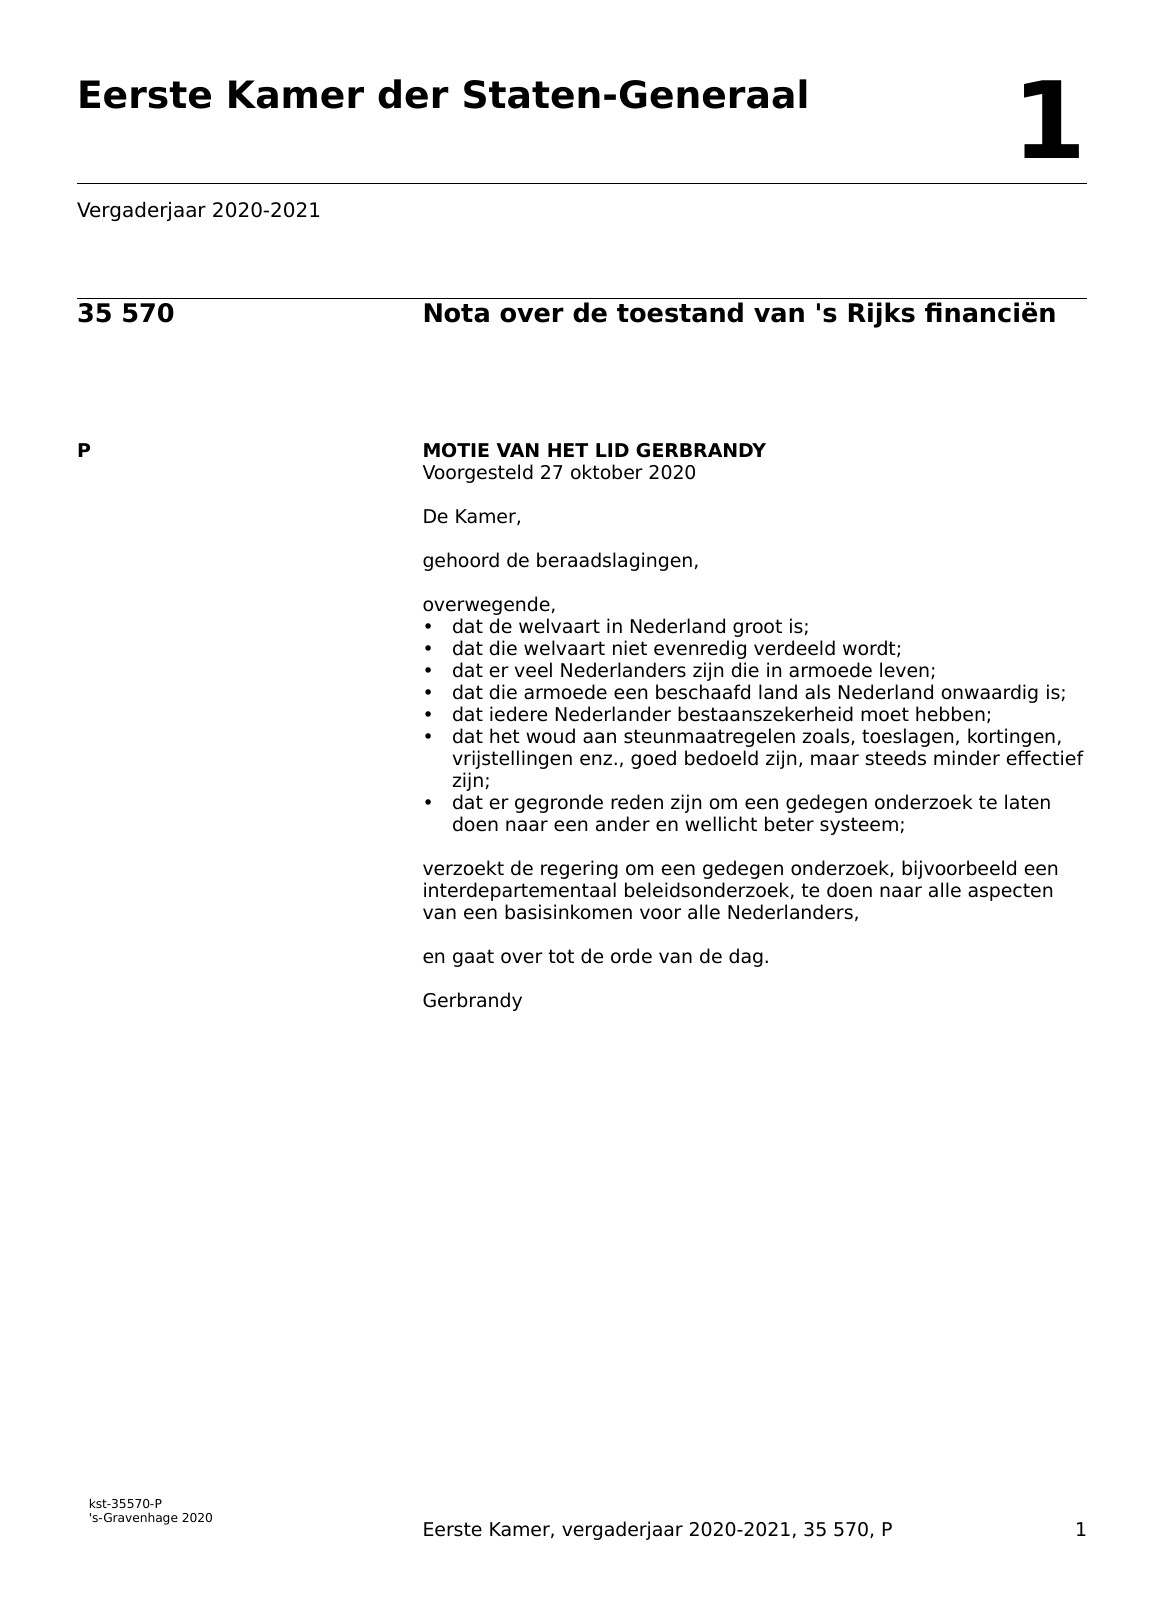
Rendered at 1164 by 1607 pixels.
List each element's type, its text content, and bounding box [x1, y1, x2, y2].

text • dat die armoede een beschaafd land als Nederland onwaardig is; [422, 682, 1087, 704]
text De Kamer, [422, 506, 1087, 528]
table_header Eerste Kamer der Staten-Generaal [77, 59, 886, 183]
text • dat iedere Nederlander bestaanszekerheid moet hebben; [422, 704, 1087, 726]
text kst-35570-P [88, 1497, 323, 1511]
table_header 1 [886, 59, 1087, 183]
subtitle P MOTIE VAN HET LID GERBRANDY [77, 440, 1087, 462]
text • dat die welvaart niet evenredig verdeeld wordt; [422, 638, 1087, 660]
subtitle 35 570 Nota over de toestand van 's Rijks financiën [77, 299, 1087, 329]
text Gerbrandy [422, 990, 1087, 1012]
text • dat de welvaart in Nederland groot is; [422, 616, 1087, 638]
text Voorgesteld 27 oktober 2020 [422, 462, 1087, 484]
text verzoekt de regering om een gedegen onderzoek, bijvoorbeeld een interdepartementaal beleidsonderzoek, te doen naar alle aspecten van een basisinkomen voor alle Nederlanders, [422, 858, 1087, 924]
text 's-Gravenhage 2020 [88, 1511, 323, 1525]
text en gaat over tot de orde van de dag. [422, 946, 1087, 968]
text overwegende, [422, 594, 1087, 616]
text gehoord de beraadslagingen, [422, 550, 1087, 572]
table_cell Vergaderjaar 2020-2021 [77, 184, 1087, 298]
text • dat er veel Nederlanders zijn die in armoede leven; [422, 660, 1087, 682]
text • dat er gegronde reden zijn om een gedegen onderzoek te laten doen naar een ander en wellicht beter systeem; [422, 792, 1087, 836]
text • dat het woud aan steunmaatregelen zoals, toeslagen, kortingen, vrijstellingen enz., goed bedoeld zijn, maar steeds minder effectief zijn; [422, 726, 1087, 792]
